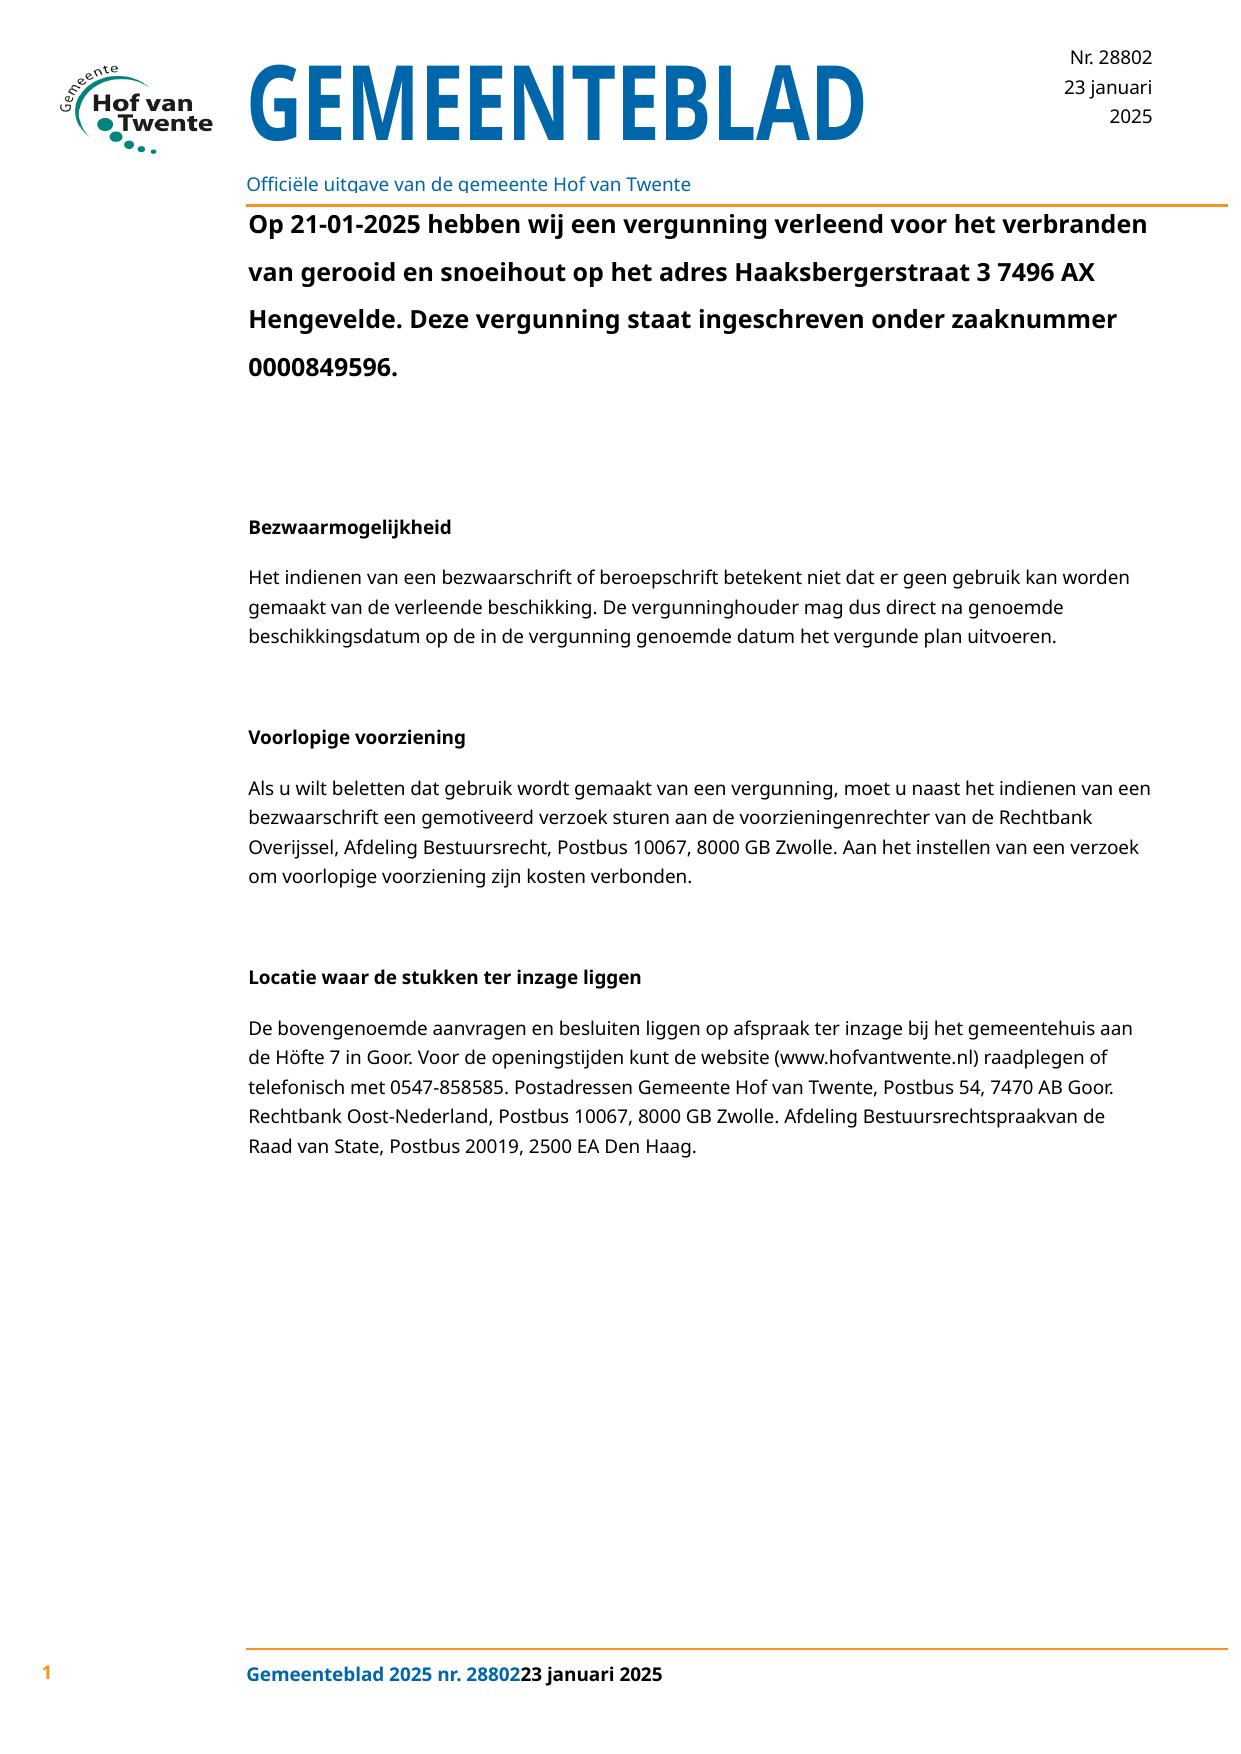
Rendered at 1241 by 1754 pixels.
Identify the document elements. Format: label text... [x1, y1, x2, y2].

text Bezwaarmogelijkheid [248, 514, 1152, 540]
text Op 21-01-2025 hebben wij een vergunning verleend voor het verbranden van gerooid en snoeihout op het adres Haaksbergerstraat 3 7496 AX Hengevelde. Deze vergunning staat ingeschreven onder zaaknummer 0000849596. [248, 207, 1152, 384]
picture [41, 47, 231, 172]
text Voorlopige voorziening [248, 724, 1152, 750]
text Het indienen van een bezwaarschrift of beroepschrift betekent niet dat er geen gebruik kan worden gemaakt van de verleende beschikking. De vergunninghouder mag dus direct na genoemde beschikkingsdatum op de in de vergunning genoemde datum het vergunde plan uitvoeren. [248, 564, 1152, 649]
text Locatie waar de stukken ter inzage liggen [248, 964, 1152, 990]
text Als u wilt beletten dat gebruik wordt gemaakt van een vergunning, moet u naast het indienen van een bezwaarschrift een gemotiveerd verzoek sturen aan de voorzieningenrechter van de Rechtbank Overijssel, Afdeling Bestuursrecht, Postbus 10067, 8000 GB Zwolle. Aan het instellen van een verzoek om voorlopige voorziening zijn kosten verbonden. [248, 775, 1152, 889]
text De bovengenoemde aanvragen en besluiten liggen op afspraak ter inzage bij het gemeentehuis aan de Höfte 7 in Goor. Voor de openingstijden kunt de website (www.hofvantwente.nl) raadplegen of telefonisch met 0547-858585. Postadressen Gemeente Hof van Twente, Postbus 54, 7470 AB Goor. Rechtbank Oost-Nederland, Postbus 10067, 8000 GB Zwolle. Afdeling Bestuursrechtspraakvan de Raad van State, Postbus 20019, 2500 EA Den Haag. [248, 1015, 1152, 1159]
